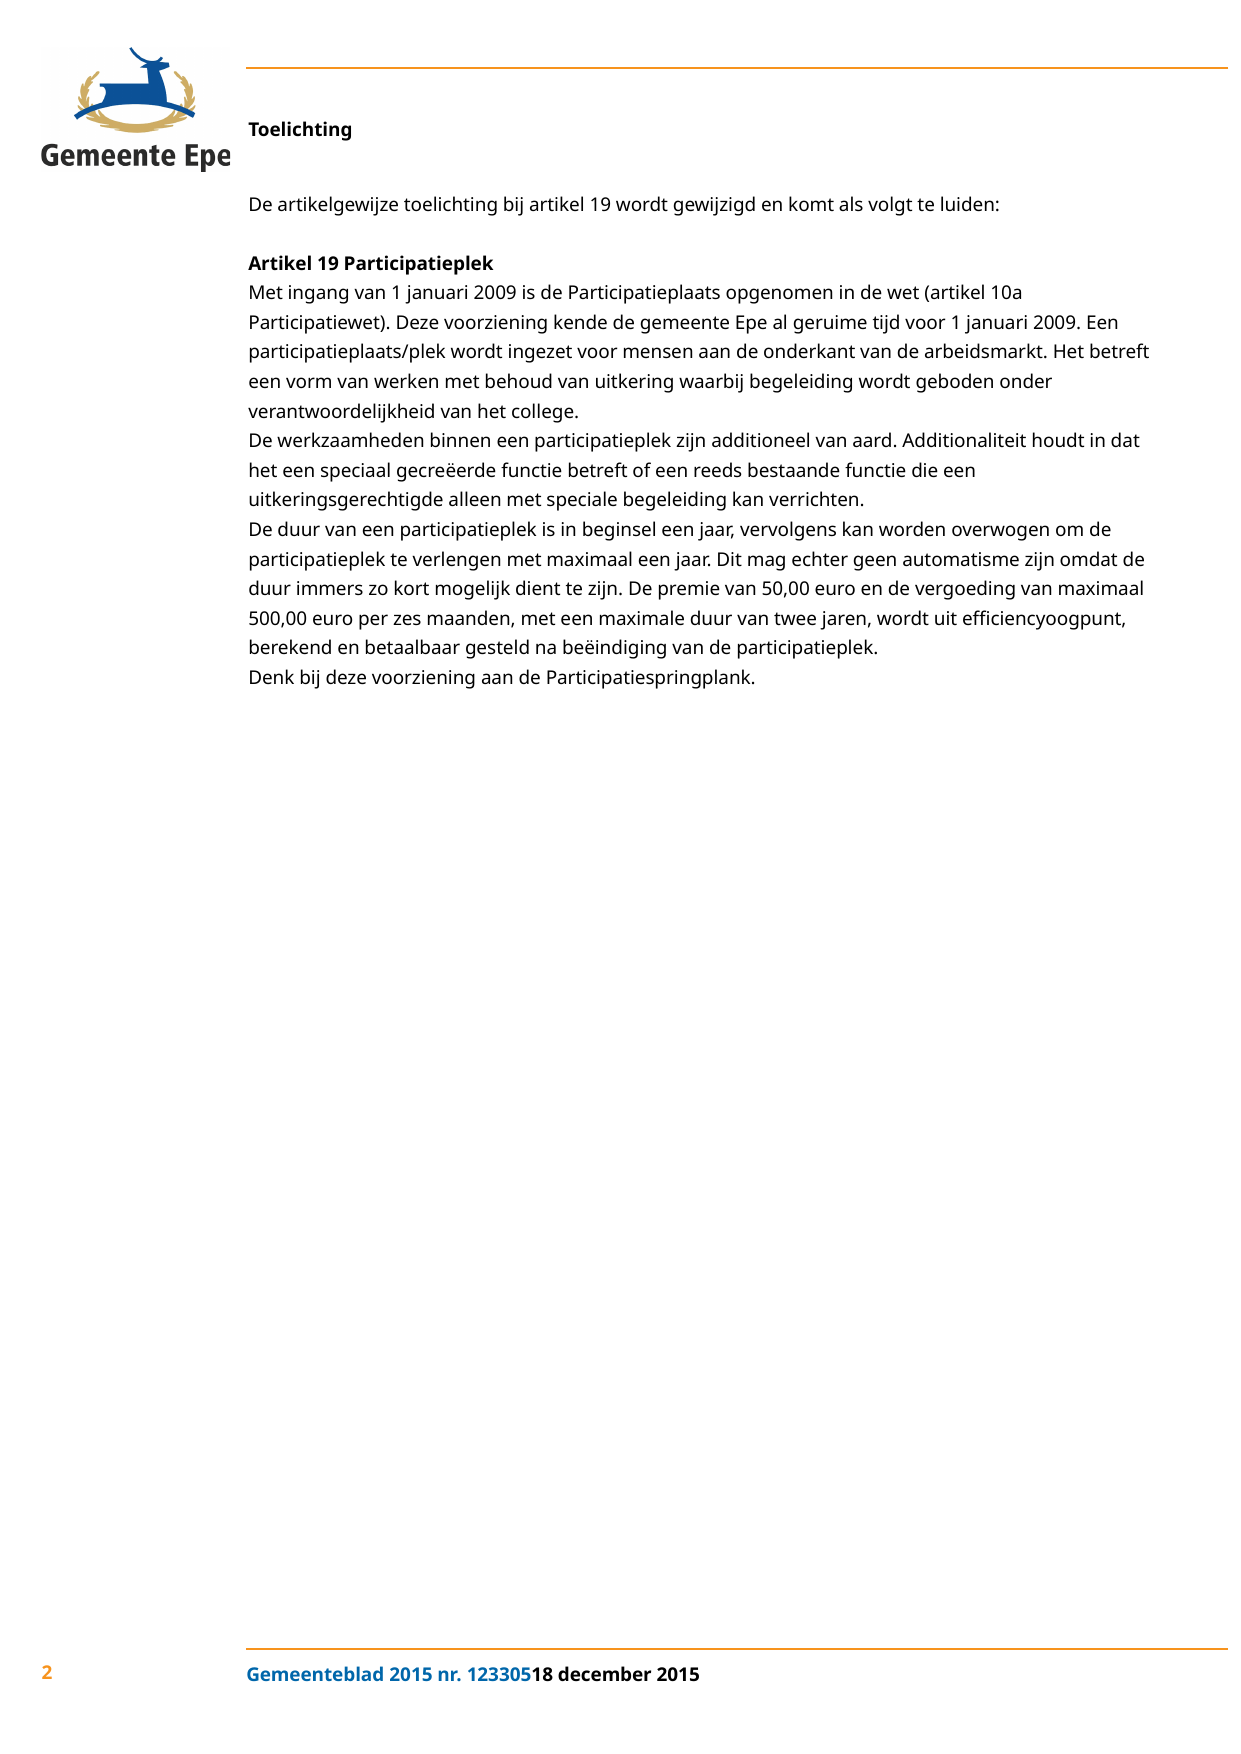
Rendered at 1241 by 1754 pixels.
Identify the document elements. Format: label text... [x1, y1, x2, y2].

text Met ingang van 1 januari 2009 is de Participatieplaats opgenomen in de wet (artikel 10a Participatiewet). Deze voorziening kende de gemeente Epe al geruime tijd voor 1 januari 2009. Een participatieplaats/plek wordt ingezet voor mensen aan de onderkant van de arbeidsmarkt. Het betreft een vorm van werken met behoud van uitkering waarbij begeleiding wordt geboden onder verantwoordelijkheid van het college. [248, 279, 1152, 423]
text De werkzaamheden binnen een participatieplek zijn additioneel van aard. Additionaliteit houdt in dat het een speciaal gecreëerde functie betreft of een reeds bestaande functie die een uitkeringsgerechtigde alleen met speciale begeleiding kan verrichten. [248, 427, 1152, 512]
text De duur van een participatieplek is in beginsel een jaar, vervolgens kan worden overwogen om de participatieplek te verlengen met maximaal een jaar. Dit mag echter geen automatisme zijn omdat de duur immers zo kort mogelijk dient te zijn. De premie van 50,00 euro en de vergoeding van maximaal 500,00 euro per zes maanden, met een maximale duur van twee jaren, wordt uit efficiencyoogpunt, berekend en betaalbaar gesteld na beëindiging van de participatieplek. [248, 516, 1152, 660]
text Artikel 19 Participatieplek [248, 250, 1152, 276]
text Toelichting [248, 116, 1152, 141]
picture [41, 47, 231, 172]
text De artikelgewijze toelichting bij artikel 19 wordt gewijzigd en komt als volgt te luiden: [248, 191, 1152, 216]
text Denk bij deze voorziening aan de Participatiespringplank. [248, 664, 1152, 690]
